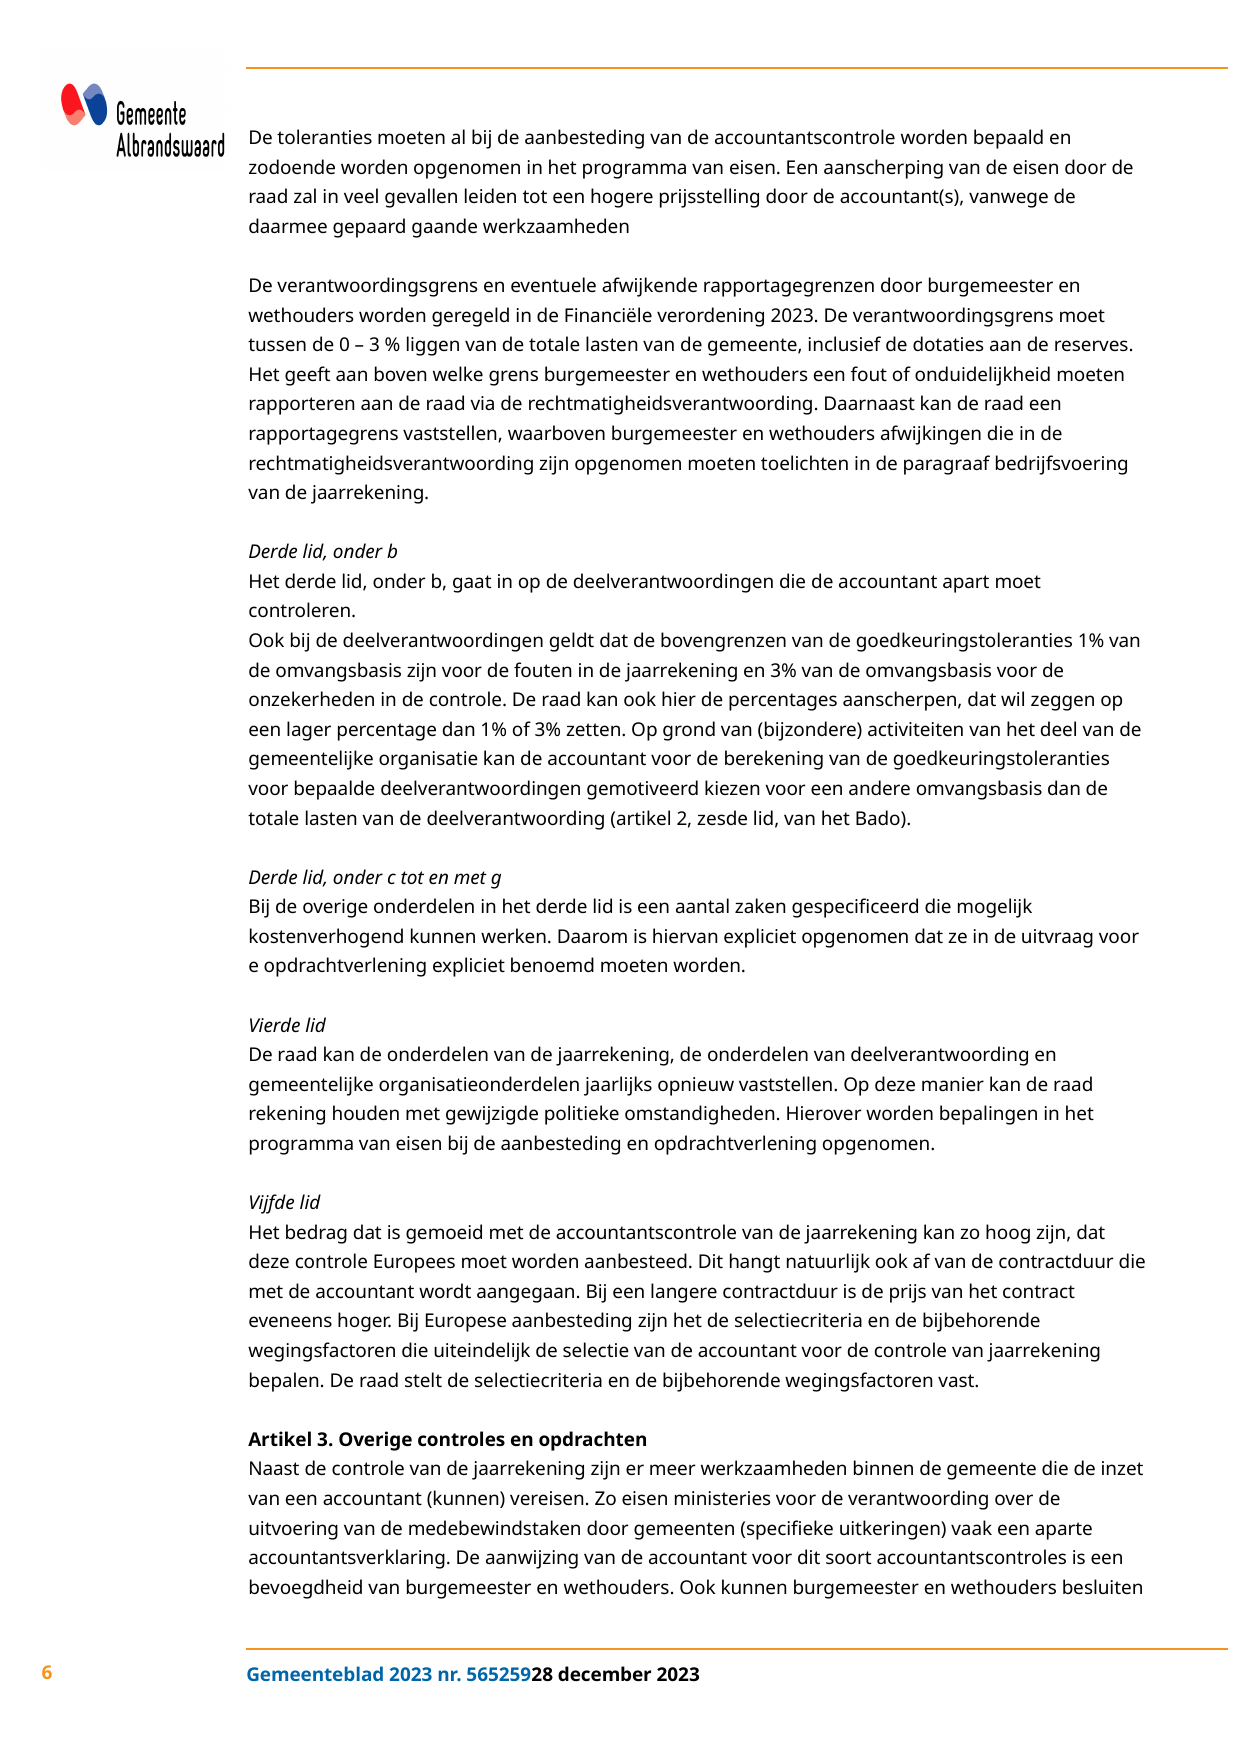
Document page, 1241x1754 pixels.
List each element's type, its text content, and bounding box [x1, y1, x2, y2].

text De toleranties moeten al bij de aanbesteding van de accountantscontrole worden bepaald en zodoende worden opgenomen in het programma van eisen. Een aanscherping van de eisen door de raad zal in veel gevallen leiden tot een hogere prijsstelling door de accountant(s), vanwege de daarmee gepaard gaande werkzaamheden [248, 124, 1152, 239]
text Bij de overige onderdelen in het derde lid is een aantal zaken gespecificeerd die mogelijk kostenverhogend kunnen werken. Daarom is hiervan expliciet opgenomen dat ze in de uitvraag voor e opdrachtverlening expliciet benoemd moeten worden. [248, 893, 1152, 978]
text Het derde lid, onder b, gaat in op de deelverantwoordingen die de accountant apart moet controleren. [248, 568, 1152, 623]
picture [41, 47, 231, 172]
text Ook bij de deelverantwoordingen geldt dat de bovengrenzen van de goedkeuringstoleranties 1% van de omvangsbasis zijn voor de fouten in de jaarrekening en 3% van de omvangsbasis voor de onzekerheden in de controle. De raad kan ook hier de percentages aanscherpen, dat wil zeggen op een lager percentage dan 1% of 3% zetten. Op grond van (bijzondere) activiteiten van het deel van de gemeentelijke organisatie kan de accountant voor de berekening van de goedkeuringstoleranties voor bepaalde deelverantwoordingen gemotiveerd kiezen voor een andere omvangsbasis dan de totale lasten van de deelverantwoording (artikel 2, zesde lid, van het Bado). [248, 627, 1152, 831]
text Derde lid, onder b [248, 538, 1152, 564]
text Naast de controle van de jaarrekening zijn er meer werkzaamheden binnen de gemeente die de inzet van een accountant (kunnen) vereisen. Zo eisen ministeries voor de verantwoording over de uitvoering van de medebewindstaken door gemeenten (specifieke uitkeringen) vaak een aparte accountantsverklaring. De aanwijzing van de accountant voor dit soort accountantscontroles is een bevoegdheid van burgemeester en wethouders. Ook kunnen burgemeester en wethouders besluiten [248, 1456, 1152, 1600]
text Vijfde lid [248, 1189, 1152, 1215]
text Het bedrag dat is gemoeid met de accountantscontrole van de jaarrekening kan zo hoog zijn, dat deze controle Europees moet worden aanbesteed. Dit hangt natuurlijk ook af van de contractduur die met de accountant wordt aangegaan. Bij een langere contractduur is de prijs van het contract eveneens hoger. Bij Europese aanbesteding zijn het de selectiecriteria en de bijbehorende wegingsfactoren die uiteindelijk de selectie van de accountant voor de controle van jaarrekening bepalen. De raad stelt de selectiecriteria en de bijbehorende wegingsfactoren vast. [248, 1219, 1152, 1393]
text Vierde lid [248, 1012, 1152, 1038]
text De verantwoordingsgrens en eventuele afwijkende rapportagegrenzen door burgemeester en wethouders worden geregeld in de Financiële verordening 2023. De verantwoordingsgrens moet tussen de 0 – 3 % liggen van de totale lasten van de gemeente, inclusief de dotaties aan de reserves. Het geeft aan boven welke grens burgemeester en wethouders een fout of onduidelijkheid moeten rapporteren aan de raad via de rechtmatigheidsverantwoording. Daarnaast kan de raad een rapportagegrens vaststellen, waarboven burgemeester en wethouders afwijkingen die in de rechtmatigheidsverantwoording zijn opgenomen moeten toelichten in de paragraaf bedrijfsvoering van de jaarrekening. [248, 272, 1152, 505]
text Artikel 3. Overige controles en opdrachten [248, 1426, 1152, 1452]
text De raad kan de onderdelen van de jaarrekening, de onderdelen van deelverantwoording en gemeentelijke organisatieonderdelen jaarlijks opnieuw vaststellen. Op deze manier kan de raad rekening houden met gewijzigde politieke omstandigheden. Hierover worden bepalingen in het programma van eisen bij de aanbesteding en opdrachtverlening opgenomen. [248, 1041, 1152, 1156]
text Derde lid, onder c tot en met g [248, 864, 1152, 890]
